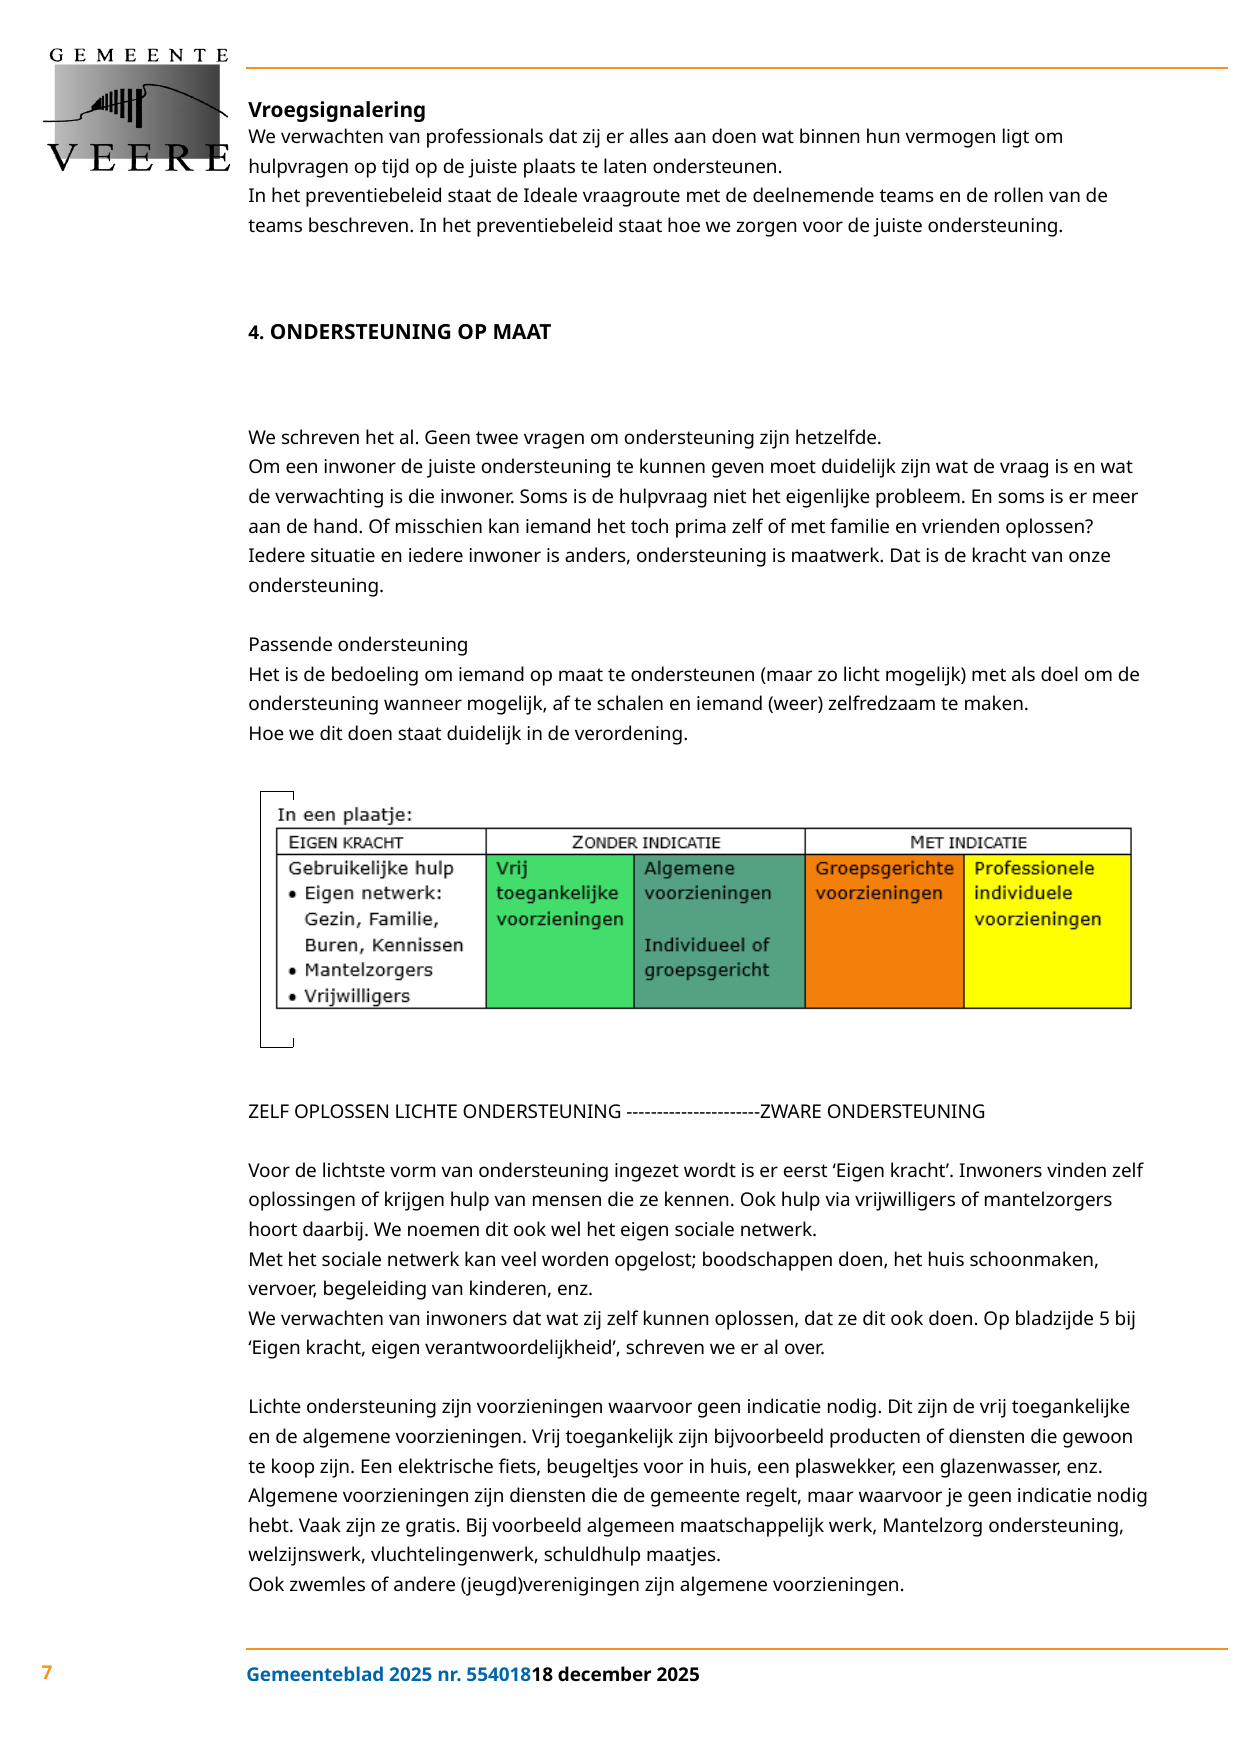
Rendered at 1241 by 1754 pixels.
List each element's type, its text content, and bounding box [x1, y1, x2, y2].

text Om een inwoner de juiste ondersteuning te kunnen geven moet duidelijk zijn wat de vraag is en wat de verwachting is die inwoner. Soms is de hulpvraag niet het eigenlijke probleem. En soms is er meer aan de hand. Of misschien kan iemand het toch prima zelf of met familie en vrienden oplossen? Iedere situatie en iedere inwoner is anders, ondersteuning is maatwerk. Dat is de kracht van onze ondersteuning. [248, 454, 1152, 598]
text 4. ONDERSTEUNING OP MAAT [248, 317, 1152, 345]
picture [41, 47, 231, 172]
text Lichte ondersteuning zijn voorzieningen waarvoor geen indicatie nodig. Dit zijn de vrij toegankelijke en de algemene voorzieningen. Vrij toegankelijk zijn bijvoorbeeld producten of diensten die gewoon te koop zijn. Een elektrische fiets, beugeltjes voor in huis, een plaswekker, een glazenwasser, enz. [248, 1394, 1152, 1479]
text Voor de lichtste vorm van ondersteuning ingezet wordt is er eerst ‘Eigen kracht’. Inwoners vinden zelf oplossingen of krijgen hulp van mensen die ze kennen. Ook hulp via vrijwilligers of mantelzorgers hoort daarbij. We noemen dit ook wel het eigen sociale netwerk. [248, 1157, 1152, 1242]
text ZELF OPLOSSEN LICHTE ONDERSTEUNING ----------------------ZWARE ONDERSTEUNING [248, 1098, 1152, 1124]
text Hoe we dit doen staat duidelijk in de verordening. [248, 720, 1152, 746]
text Vroegsignalering [248, 95, 1152, 123]
text We verwachten van professionals dat zij er alles aan doen wat binnen hun vermogen ligt om hulpvragen op tijd op de juiste plaats te laten ondersteunen. [248, 123, 1152, 178]
text Met het sociale netwerk kan veel worden opgelost; boodschappen doen, het huis schoonmaken, vervoer, begeleiding van kinderen, enz. [248, 1246, 1152, 1301]
text Algemene voorzieningen zijn diensten die de gemeente regelt, maar waarvoor je geen indicatie nodig hebt. Vaak zijn ze gratis. Bij voorbeeld algemeen maatschappelijk werk, Mantelzorg ondersteuning, welzijnswerk, vluchtelingenwerk, schuldhulp maatjes. [248, 1482, 1152, 1567]
picture [268, 800, 1173, 1038]
text Het is de bedoeling om iemand op maat te ondersteunen (maar zo licht mogelijk) met als doel om de ondersteuning wanneer mogelijk, af te schalen en iemand (weer) zelfredzaam te maken. [248, 661, 1152, 716]
text In het preventiebeleid staat de Ideale vraagroute met de deelnemende teams en de rollen van de teams beschreven. In het preventiebeleid staat hoe we zorgen voor de juiste ondersteuning. [248, 182, 1152, 238]
text Passende ondersteuning [248, 631, 1152, 657]
text We schreven het al. Geen twee vragen om ondersteuning zijn hetzelfde. [248, 424, 1152, 450]
text Ook zwemles of andere (jeugd)verenigingen zijn algemene voorzieningen. [248, 1571, 1152, 1597]
text We verwachten van inwoners dat wat zij zelf kunnen oplossen, dat ze dit ook doen. Op bladzijde 5 bij ‘Eigen kracht, eigen verantwoordelijkheid’, schreven we er al over. [248, 1305, 1152, 1360]
